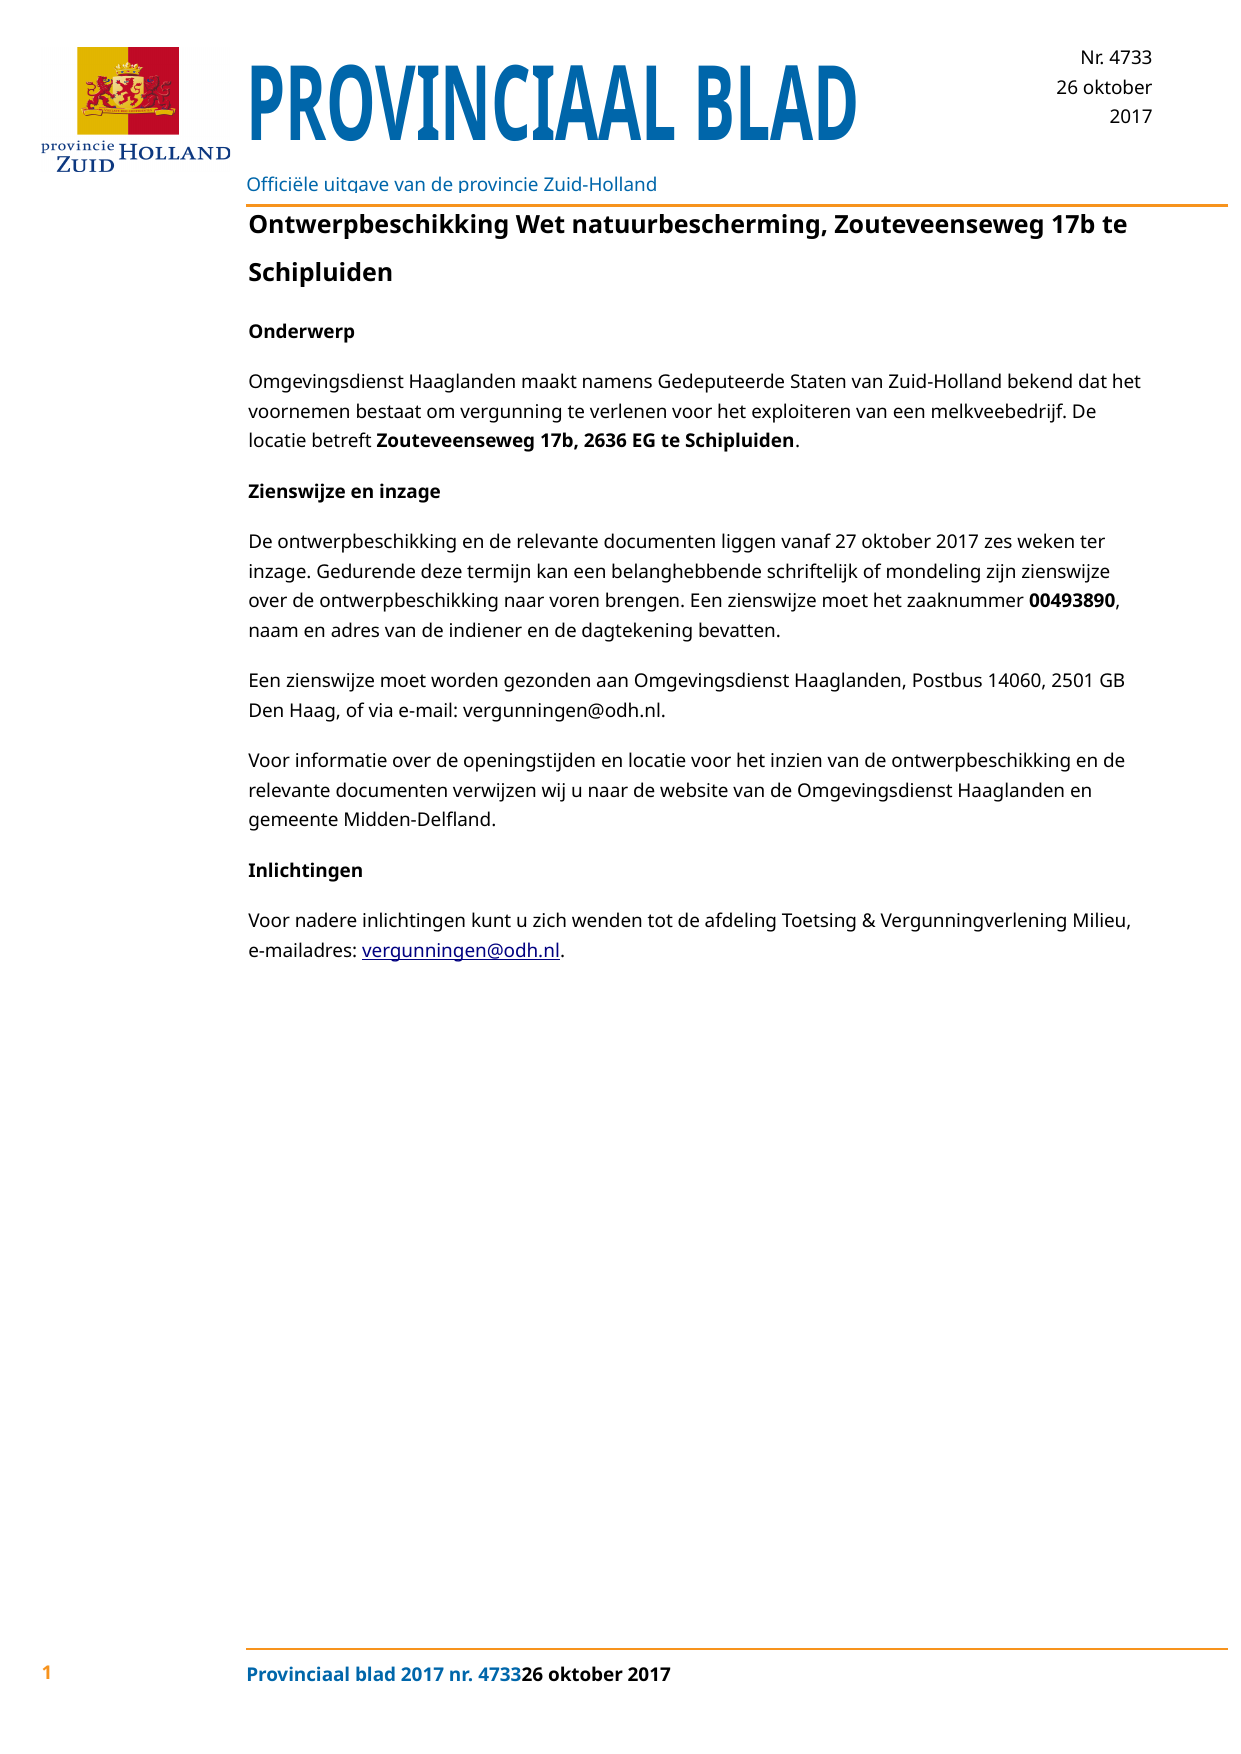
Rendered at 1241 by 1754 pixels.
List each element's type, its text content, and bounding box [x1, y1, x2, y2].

text Inlichtingen [248, 857, 1152, 883]
text Onderwerp [248, 318, 1152, 344]
text De ontwerpbeschikking en de relevante documenten liggen vanaf 27 oktober 2017 zes weken ter inzage. Gedurende deze termijn kan een belanghebbende schriftelijk of mondeling zijn zienswijze over de ontwerpbeschikking naar voren brengen. Een zienswijze moet het zaaknummer 00493890, naam en adres van de indiener en de dagtekening bevatten. [248, 528, 1152, 643]
text Zienswijze en inzage [248, 478, 1152, 504]
text Ontwerpbeschikking Wet natuurbescherming, Zouteveenseweg 17b te Schipluiden [248, 207, 1152, 288]
text Omgevingsdienst Haaglanden maakt namens Gedeputeerde Staten van Zuid-Holland bekend dat het voornemen bestaat om vergunning te verlenen voor het exploiteren van een melkveebedrijf. De locatie betreft Zouteveenseweg 17b, 2636 EG te Schipluiden. [248, 368, 1152, 453]
text Voor informatie over de openingstijden en locatie voor het inzien van de ontwerpbeschikking en de relevante documenten verwijzen wij u naar de website van de Omgevingsdienst Haaglanden en gemeente Midden-Delfland. [248, 747, 1152, 832]
picture [41, 47, 231, 172]
text Een zienswijze moet worden gezonden aan Omgevingsdienst Haaglanden, Postbus 14060, 2501 GB Den Haag, of via e-mail: vergunningen@odh.nl. [248, 667, 1152, 723]
text Voor nadere inlichtingen kunt u zich wenden tot de afdeling Toetsing & Vergunningverlening Milieu, e-mailadres: vergunningen@odh.nl. [248, 907, 1152, 963]
